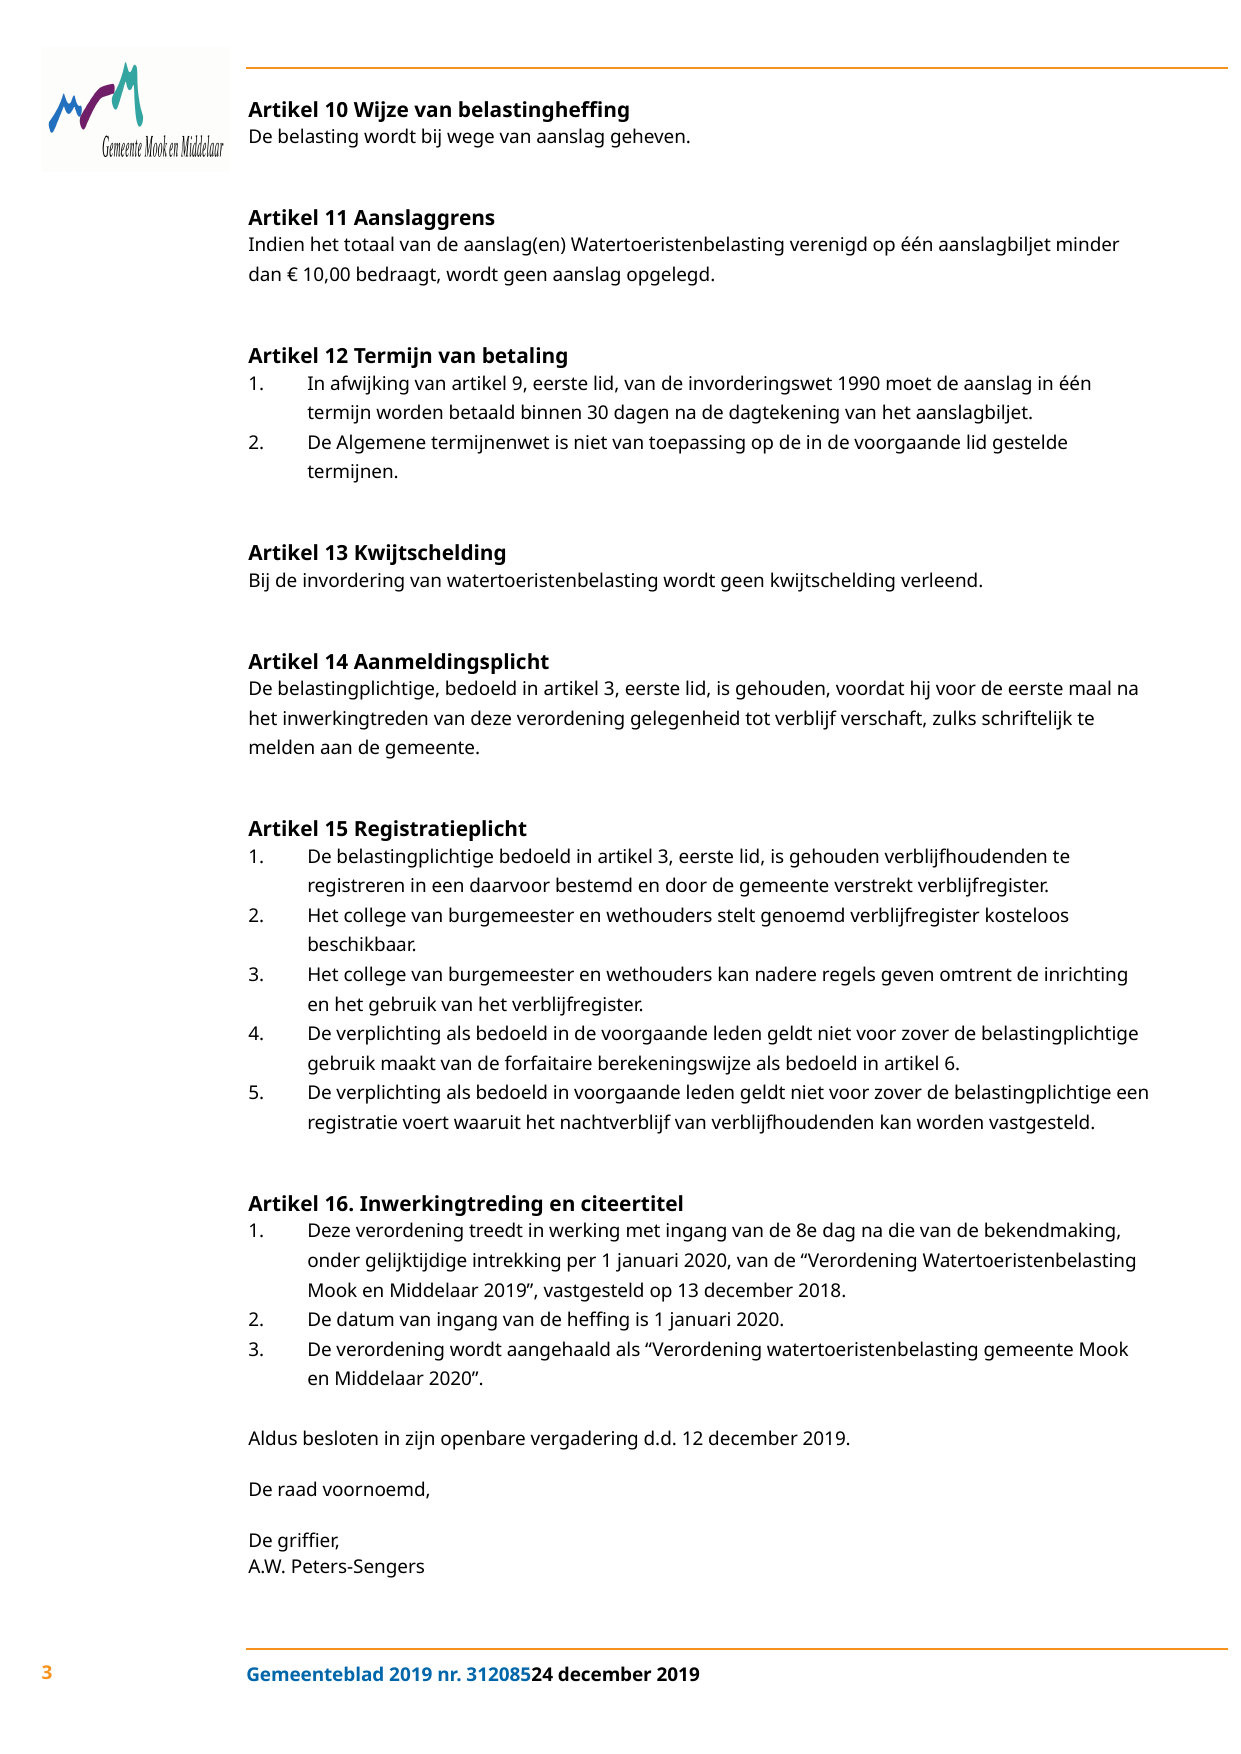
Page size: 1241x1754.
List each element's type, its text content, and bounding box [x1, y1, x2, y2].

list De verordening wordt aangehaald als “Verordening watertoeristenbelasting gemeente Mook en Middelaar 2020”. [248, 1336, 1152, 1391]
text De belastingplichtige, bedoeld in artikel 3, eerste lid, is gehouden, voordat hij voor de eerste maal na het inwerkingtreden van deze verordening gelegenheid tot verblijf verschaft, zulks schriftelijk te melden aan de gemeente. [248, 675, 1152, 760]
text Artikel 16. Inwerkingtreding en citeertitel [248, 1189, 1152, 1218]
text De griffier, [248, 1528, 1152, 1553]
text Artikel 10 Wijze van belastingheffing [248, 95, 1152, 123]
text Aldus besloten in zijn openbare vergadering d.d. 12 december 2019. [248, 1425, 1152, 1450]
text A.W. Peters-Sengers [248, 1553, 1152, 1579]
text Bij de invordering van watertoeristenbelasting wordt geen kwijtschelding verleend. [248, 567, 1152, 593]
text De belasting wordt bij wege van aanslag geheven. [248, 123, 1152, 149]
list De belastingplichtige bedoeld in artikel 3, eerste lid, is gehouden verblijfhoudenden te registreren in een daarvoor bestemd en door de gemeente verstrekt verblijfregister. [248, 843, 1152, 898]
list De verplichting als bedoeld in voorgaande leden geldt niet voor zover de belastingplichtige een registratie voert waaruit het nachtverblijf van verblijfhoudenden kan worden vastgesteld. [248, 1079, 1152, 1135]
text Artikel 11 Aanslaggrens [248, 203, 1152, 232]
list Deze verordening treedt in werking met ingang van de 8e dag na die van de bekendmaking, onder gelijktijdige intrekking per 1 januari 2020, van de “Verordening Watertoeristenbelasting Mook en Middelaar 2019”, vastgesteld op 13 december 2018. [248, 1218, 1152, 1302]
list De Algemene termijnenwet is niet van toepassing op de in de voorgaande lid gestelde termijnen. [248, 429, 1152, 484]
list De datum van ingang van de heffing is 1 januari 2020. [248, 1306, 1152, 1332]
list De verplichting als bedoeld in de voorgaande leden geldt niet voor zover de belastingplichtige gebruik maakt van de forfaitaire berekeningswijze als bedoeld in artikel 6. [248, 1020, 1152, 1076]
list In afwijking van artikel 9, eerste lid, van de invorderingswet 1990 moet de aanslag in één termijn worden betaald binnen 30 dagen na de dagtekening van het aanslagbiljet. [248, 370, 1152, 425]
list Het college van burgemeester en wethouders stelt genoemd verblijfregister kosteloos beschikbaar. [248, 902, 1152, 957]
picture [41, 47, 231, 172]
text De raad voornoemd, [248, 1476, 1152, 1502]
text Artikel 15 Registratieplicht [248, 814, 1152, 843]
list Het college van burgemeester en wethouders kan nadere regels geven omtrent de inrichting en het gebruik van het verblijfregister. [248, 961, 1152, 1017]
text Artikel 14 Aanmeldingsplicht [248, 647, 1152, 675]
text Artikel 12 Termijn van betaling [248, 341, 1152, 370]
text Artikel 13 Kwijtschelding [248, 538, 1152, 567]
text Indien het totaal van de aanslag(en) Watertoeristenbelasting verenigd op één aanslagbiljet minder dan € 10,00 bedraagt, wordt geen aanslag opgelegd. [248, 232, 1152, 287]
